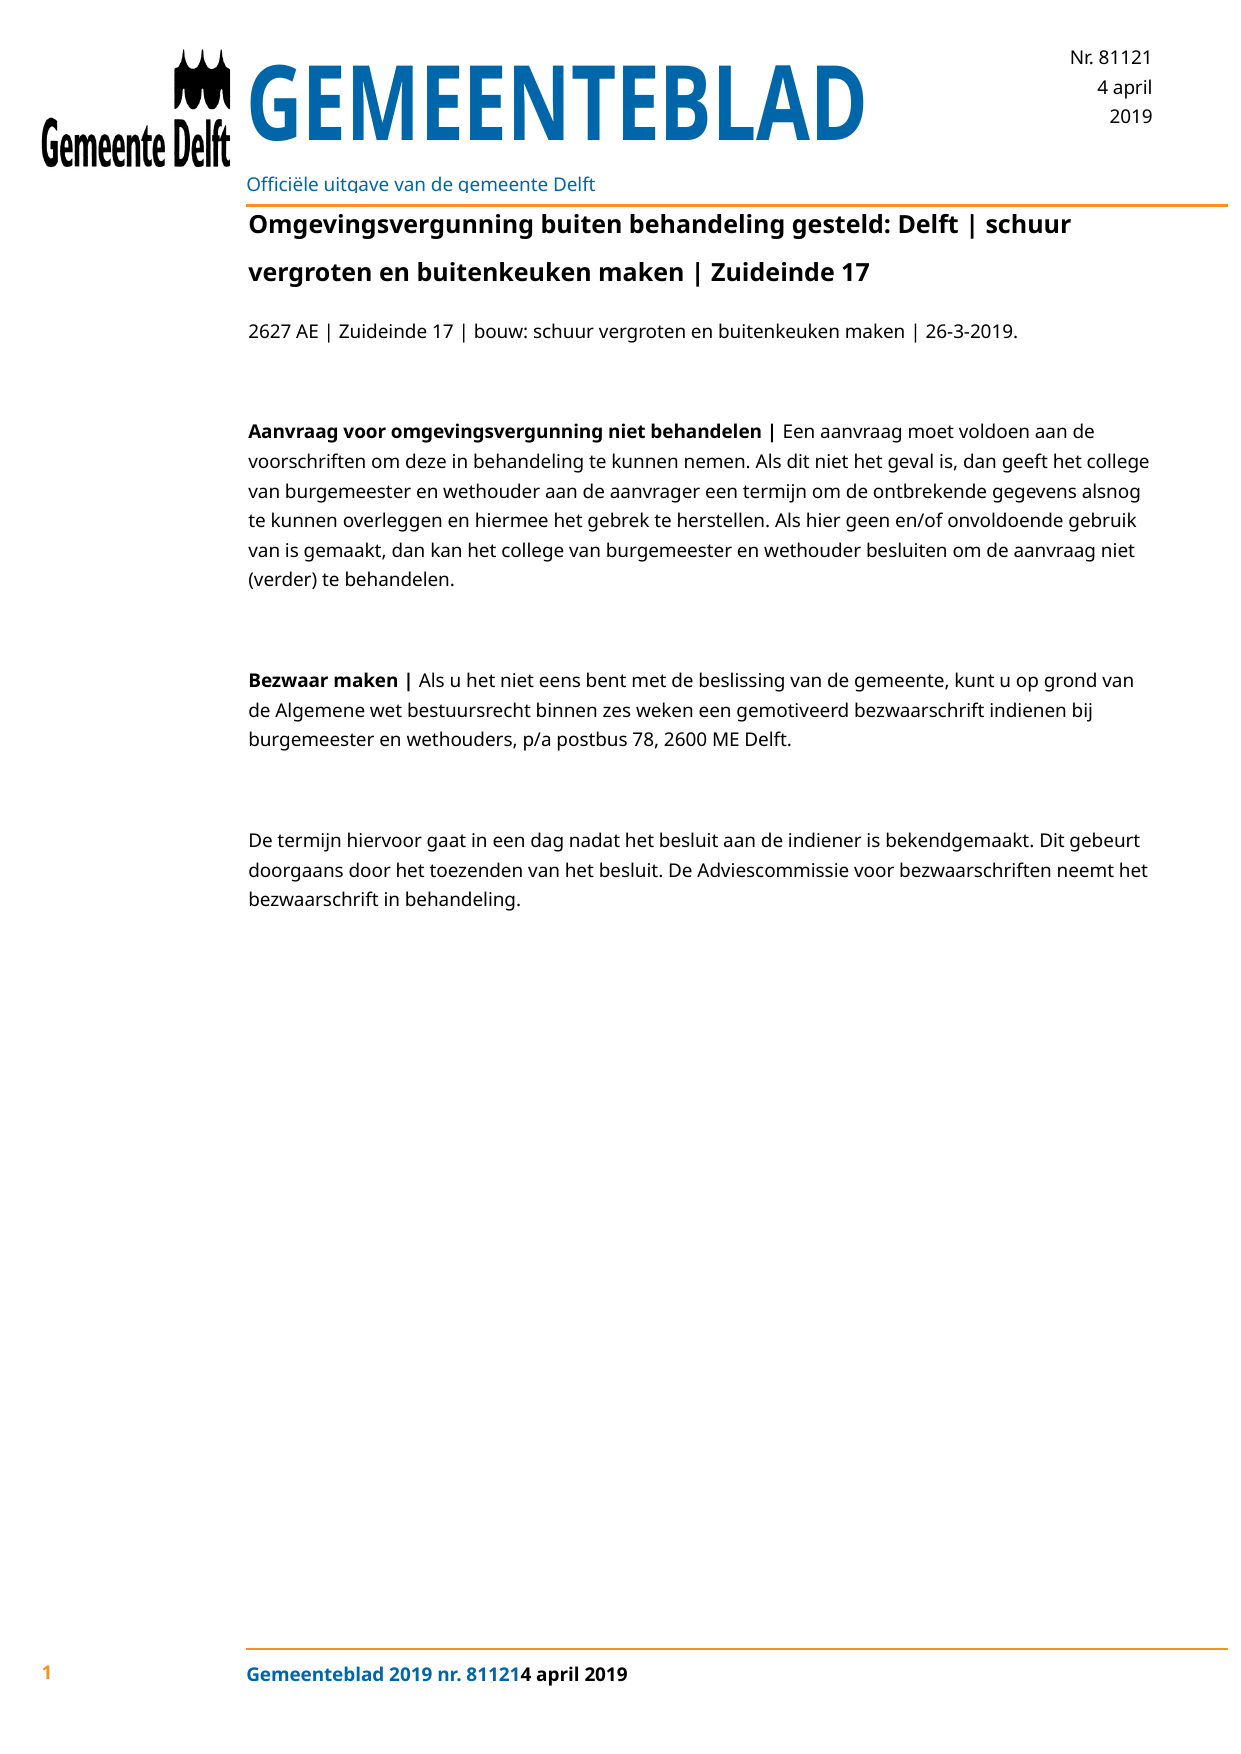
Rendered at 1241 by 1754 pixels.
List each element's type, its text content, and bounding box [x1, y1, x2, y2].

text 2627 AE | Zuideinde 17 | bouw: schuur vergroten en buitenkeuken maken | 26-3-2019. [248, 318, 1152, 344]
text Aanvraag voor omgevingsvergunning niet behandelen | Een aanvraag moet voldoen aan de voorschriften om deze in behandeling te kunnen nemen. Als dit niet het geval is, dan geeft het college van burgemeester en wethouder aan de aanvrager een termijn om de ontbrekende gegevens alsnog te kunnen overleggen en hiermee het gebrek te herstellen. Als hier geen en/of onvoldoende gebruik van is gemaakt, dan kan het college van burgemeester en wethouder besluiten om de aanvraag niet (verder) te behandelen. [248, 419, 1152, 592]
text Omgevingsvergunning buiten behandeling gesteld: Delft | schuur vergroten en buitenkeuken maken | Zuideinde 17 [248, 207, 1152, 288]
text Bezwaar maken | Als u het niet eens bent met de beslissing van de gemeente, kunt u op grond van de Algemene wet bestuursrecht binnen zes weken een gemotiveerd bezwaarschrift indienen bij burgemeester en wethouders, p/a postbus 78, 2600 ME Delft. [248, 667, 1152, 752]
picture [41, 47, 231, 172]
text De termijn hiervoor gaat in een dag nadat het besluit aan de indiener is bekendgemaakt. Dit gebeurt doorgaans door het toezenden van het besluit. De Adviescommissie voor bezwaarschriften neemt het bezwaarschrift in behandeling. [248, 827, 1152, 912]
